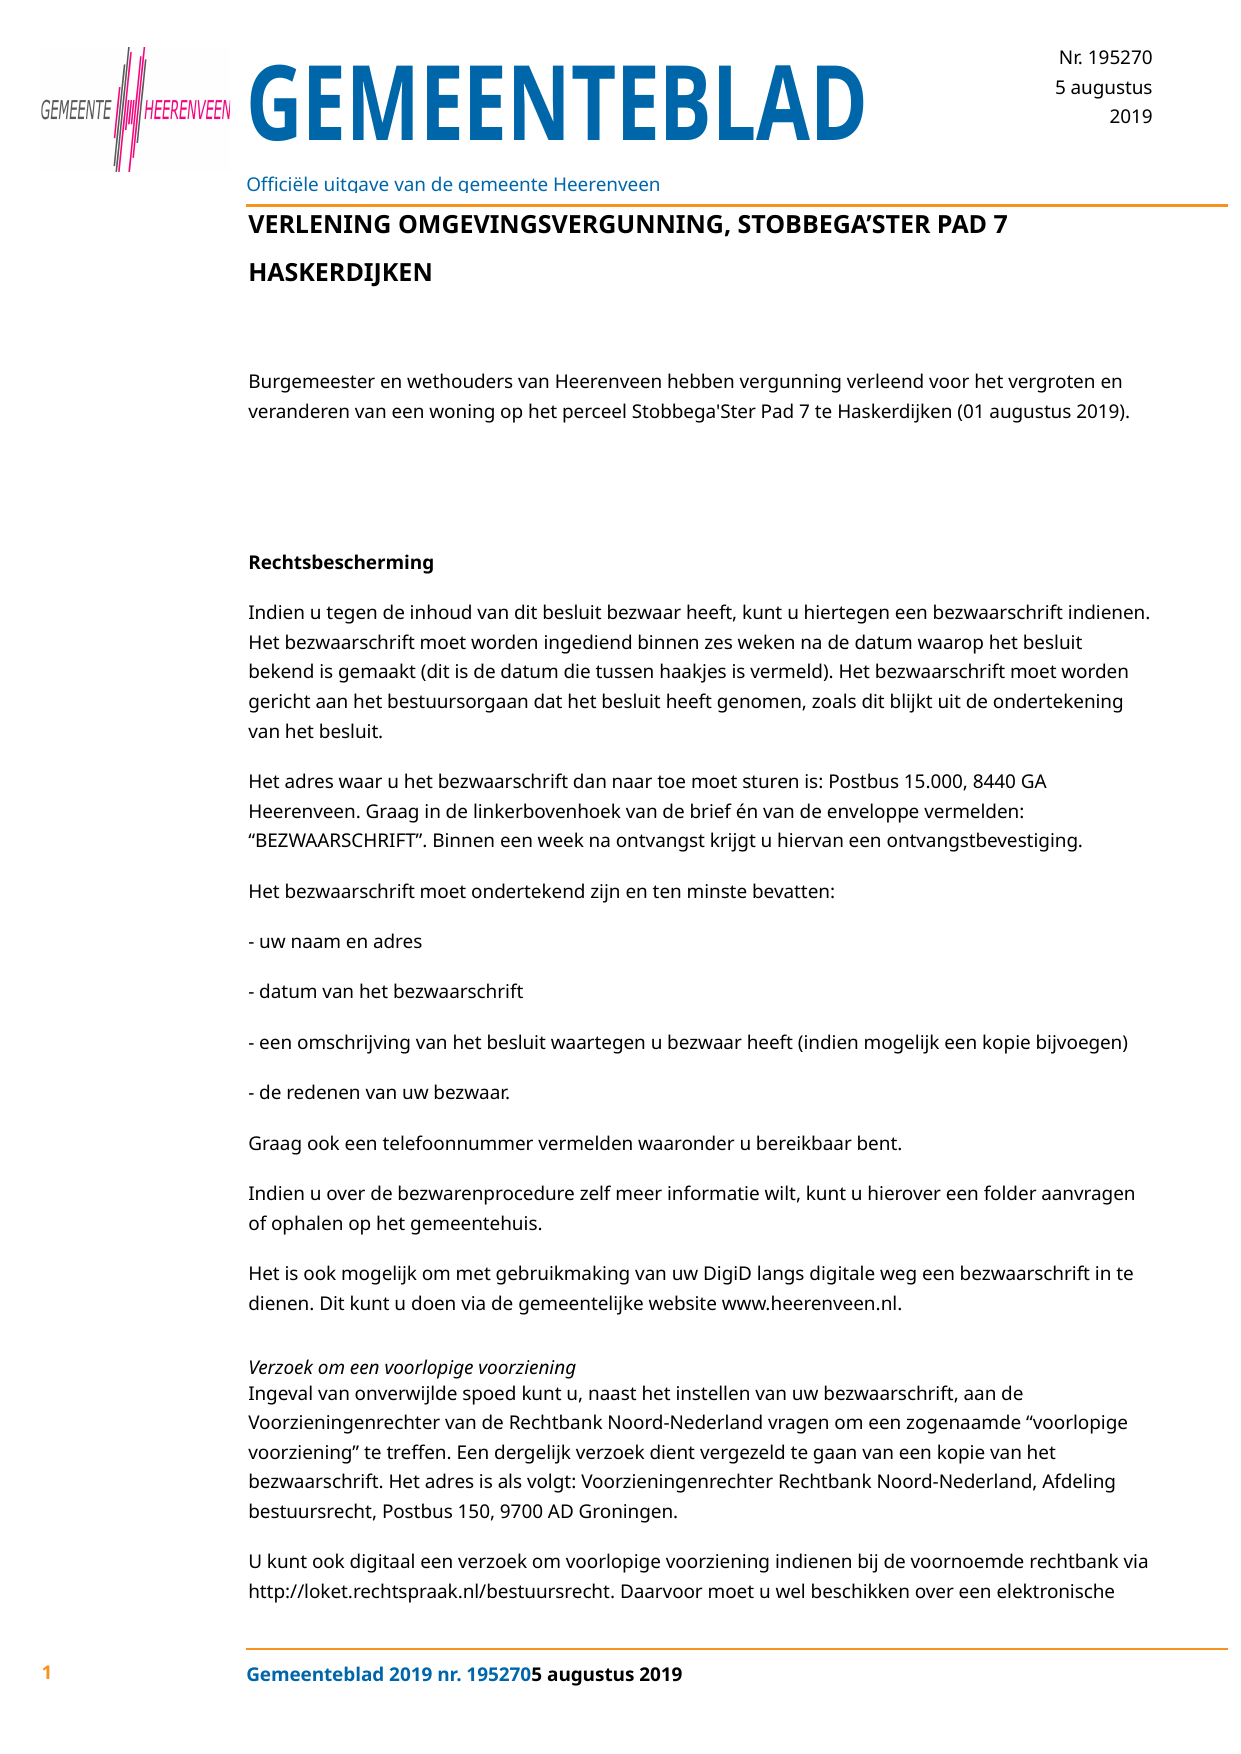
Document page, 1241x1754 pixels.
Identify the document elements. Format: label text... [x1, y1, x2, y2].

text Burgemeester en wethouders van Heerenveen hebben vergunning verleend voor het vergroten en veranderen van een woning op het perceel Stobbega'Ster Pad 7 te Haskerdijken (01 augustus 2019). [248, 368, 1152, 424]
text Graag ook een telefoonnummer vermelden waaronder u bereikbaar bent. [248, 1130, 1152, 1156]
text Het is ook mogelijk om met gebruikmaking van uw DigiD langs digitale weg een bezwaarschrift in te dienen. Dit kunt u doen via de gemeentelijke website www.heerenveen.nl. [248, 1260, 1152, 1316]
text VERLENING OMGEVINGSVERGUNNING, STOBBEGA’STER PAD 7 HASKERDIJKEN [248, 207, 1152, 288]
text Ingeval van onverwijlde spoed kunt u, naast het instellen van uw bezwaarschrift, aan de Voorzieningenrechter van de Rechtbank Noord-Nederland vragen om een zogenaamde “voorlopige voorziening” te treffen. Een dergelijk verzoek dient vergezeld te gaan van een kopie van het bezwaarschrift. Het adres is als volgt: Voorzieningenrechter Rechtbank Noord-Nederland, Afdeling bestuursrecht, Postbus 150, 9700 AD Groningen. [248, 1380, 1152, 1524]
text - een omschrijving van het besluit waartegen u bezwaar heeft (indien mogelijk een kopie bijvoegen) [248, 1029, 1152, 1055]
text Het bezwaarschrift moet ondertekend zijn en ten minste bevatten: [248, 878, 1152, 904]
text Indien u tegen de inhoud van dit besluit bezwaar heeft, kunt u hiertegen een bezwaarschrift indienen. Het bezwaarschrift moet worden ingediend binnen zes weken na de datum waarop het besluit bekend is gemaakt (dit is de datum die tussen haakjes is vermeld). Het bezwaarschrift moet worden gericht aan het bestuursorgaan dat het besluit heeft genomen, zoals dit blijkt uit de ondertekening van het besluit. [248, 599, 1152, 744]
text Rechtsbescherming [248, 549, 1152, 575]
text - uw naam en adres [248, 928, 1152, 954]
text U kunt ook digitaal een verzoek om voorlopige voorziening indienen bij de voornoemde rechtbank via http://loket.rechtspraak.nl/bestuursrecht. Daarvoor moet u wel beschikken over een elektronische [248, 1548, 1152, 1604]
text Het adres waar u het bezwaarschrift dan naar toe moet sturen is: Postbus 15.000, 8440 GA Heerenveen. Graag in de linkerbovenhoek van de brief én van de enveloppe vermelden: “BEZWAARSCHRIFT”. Binnen een week na ontvangst krijgt u hiervan een ontvangstbevestiging. [248, 768, 1152, 853]
text - de redenen van uw bezwaar. [248, 1079, 1152, 1105]
text Verzoek om een voorlopige voorziening [248, 1354, 1152, 1380]
text - datum van het bezwaarschrift [248, 979, 1152, 1004]
picture [41, 47, 231, 172]
text Indien u over de bezwarenprocedure zelf meer informatie wilt, kunt u hierover een folder aanvragen of ophalen op het gemeentehuis. [248, 1180, 1152, 1236]
